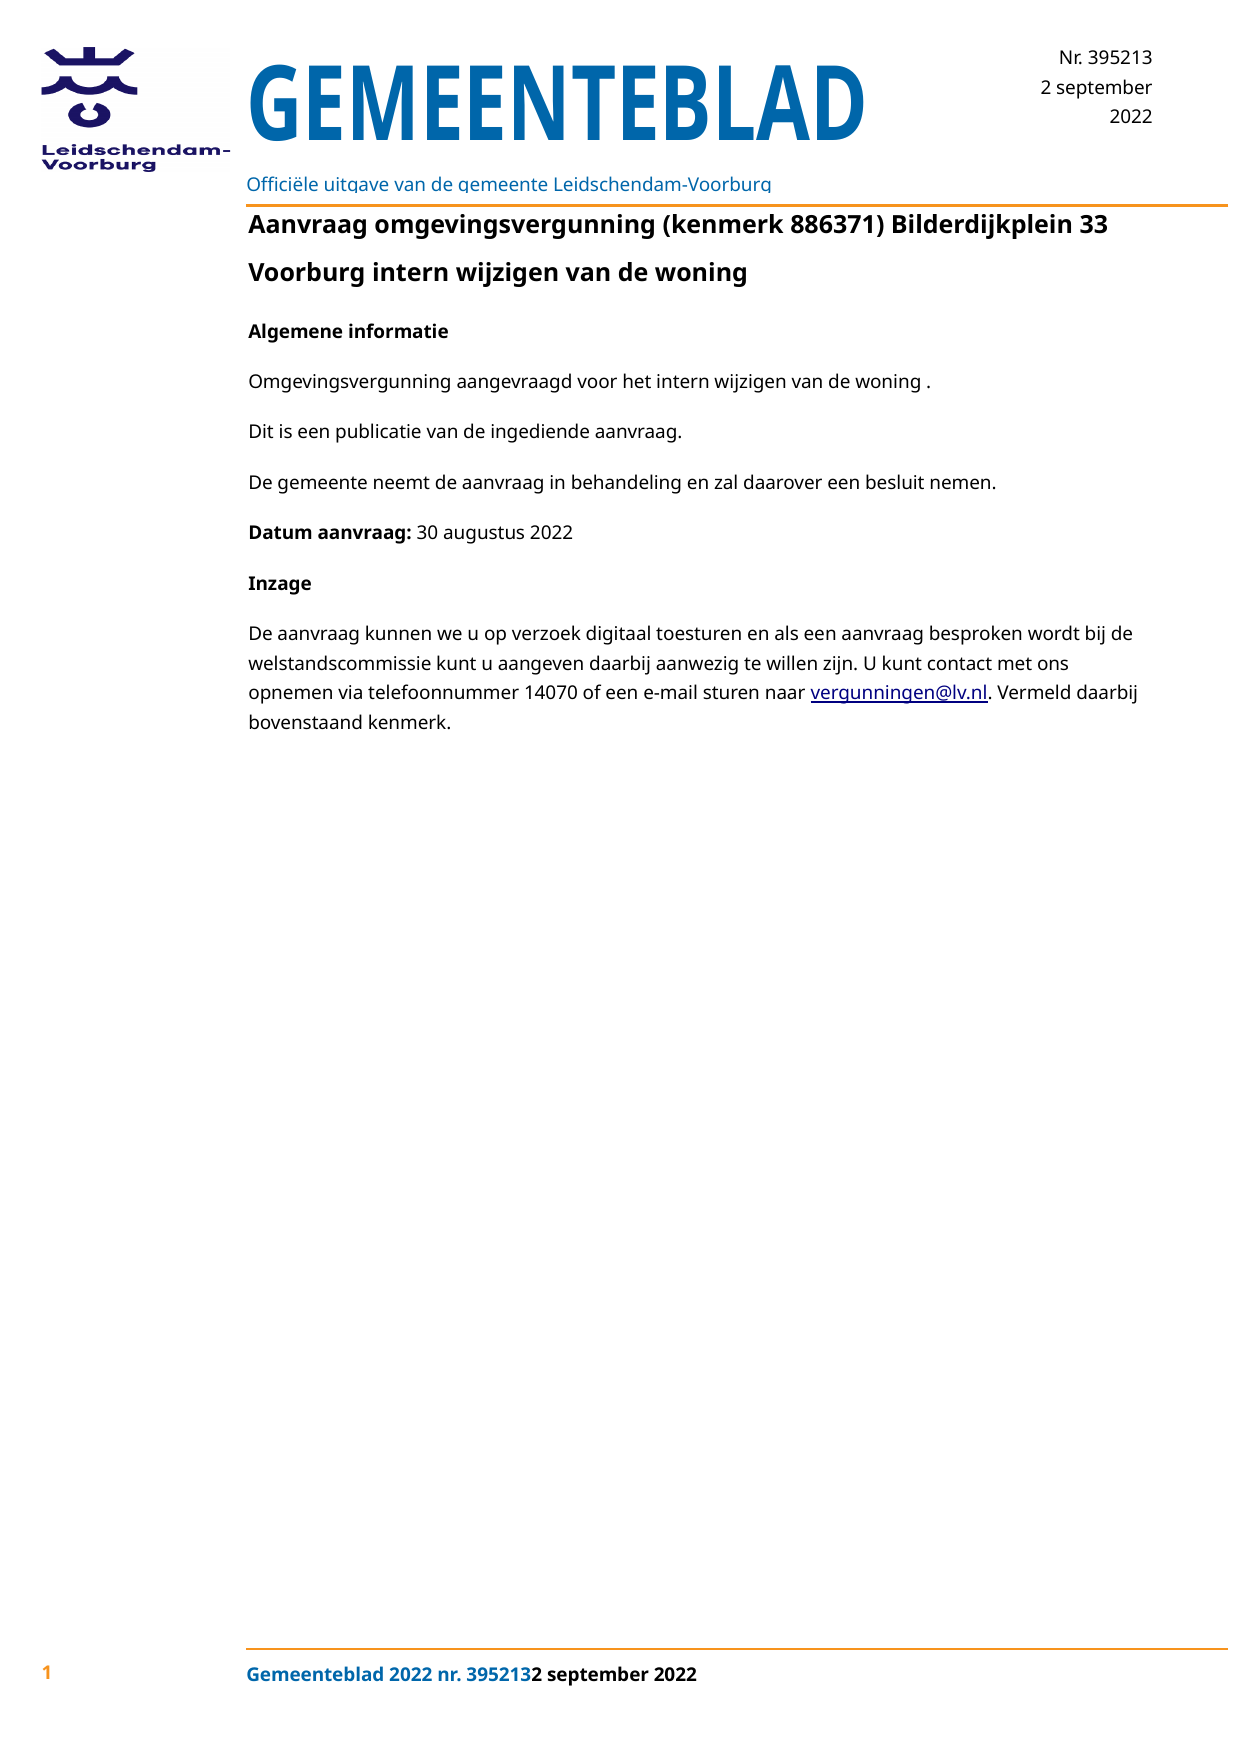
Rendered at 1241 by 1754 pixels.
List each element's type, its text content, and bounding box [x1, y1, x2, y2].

picture [41, 47, 231, 172]
text Datum aanvraag: 30 augustus 2022 [248, 519, 1152, 545]
text De gemeente neemt de aanvraag in behandeling en zal daarover een besluit nemen. [248, 469, 1152, 495]
text Aanvraag omgevingsvergunning (kenmerk 886371) Bilderdijkplein 33 Voorburg intern wijzigen van de woning [248, 207, 1152, 288]
text Inzage [248, 570, 1152, 596]
text Dit is een publicatie van de ingediende aanvraag. [248, 419, 1152, 444]
text De aanvraag kunnen we u op verzoek digitaal toesturen en als een aanvraag besproken wordt bij de welstandscommissie kunt u aangeven daarbij aanwezig te willen zijn. U kunt contact met ons opnemen via telefoonnummer 14070 of een e-mail sturen naar vergunningen@lv.nl. Vermeld daarbij bovenstaand kenmerk. [248, 620, 1152, 735]
text Algemene informatie [248, 318, 1152, 344]
text Omgevingsvergunning aangevraagd voor het intern wijzigen van de woning . [248, 368, 1152, 394]
